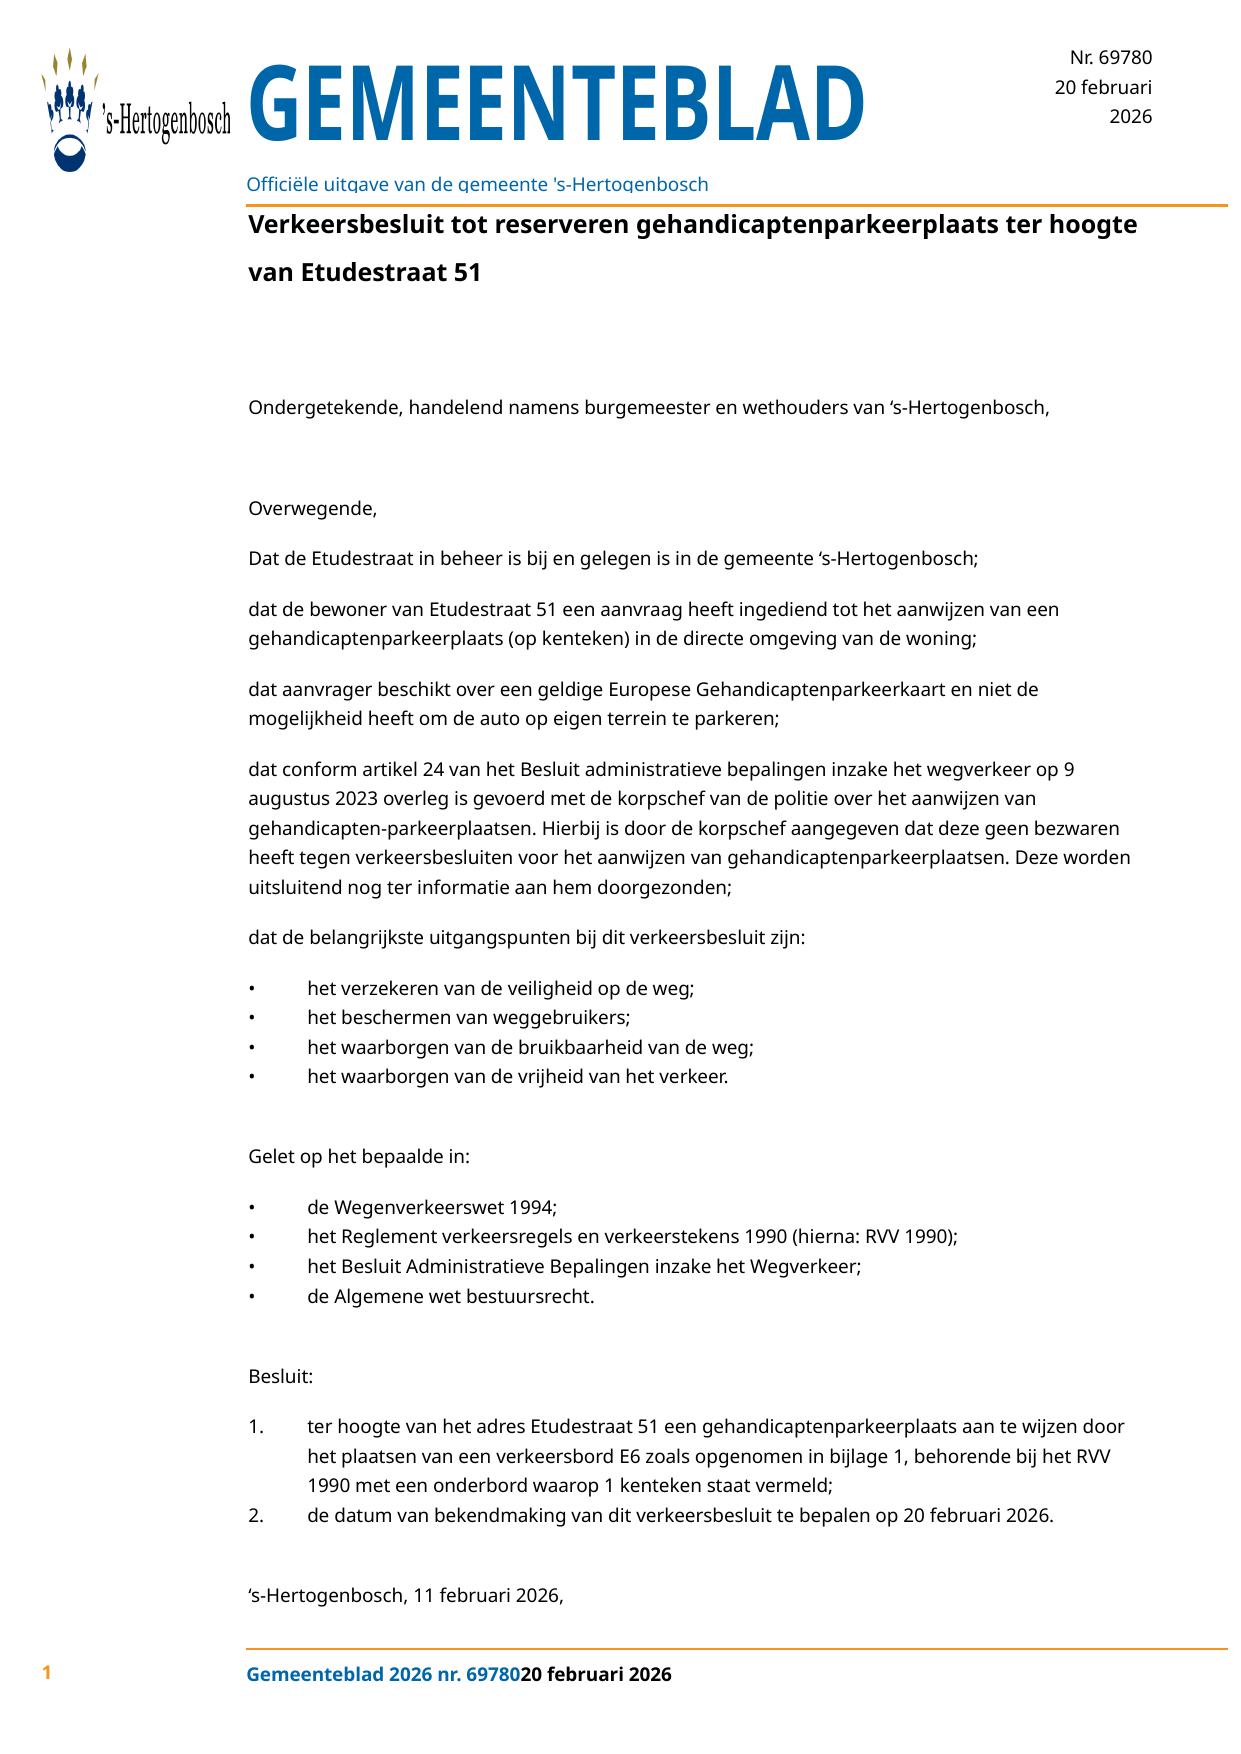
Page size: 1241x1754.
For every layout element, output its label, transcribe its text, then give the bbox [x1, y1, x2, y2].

list het Besluit Administratieve Bepalingen inzake het Wegverkeer; [248, 1253, 1152, 1279]
list ter hoogte van het adres Etudestraat 51 een gehandicaptenparkeerplaats aan te wijzen door het plaatsen van een verkeersbord E6 zoals opgenomen in bijlage 1, behorende bij het RVV 1990 met een onderbord waarop 1 kenteken staat vermeld; [248, 1413, 1152, 1498]
list het Reglement verkeersregels en verkeerstekens 1990 (hierna: RVV 1990); [248, 1224, 1152, 1249]
text Ondergetekende, handelend namens burgemeester en wethouders van ‘s-Hertogenbosch, [248, 394, 1152, 420]
text Besluit: [248, 1363, 1152, 1388]
text dat de bewoner van Etudestraat 51 een aanvraag heeft ingediend tot het aanwijzen van een gehandicaptenparkeerplaats (op kenteken) in de directe omgeving van de woning; [248, 596, 1152, 651]
list het waarborgen van de bruikbaarheid van de weg; [248, 1034, 1152, 1060]
text Gelet op het bepaalde in: [248, 1144, 1152, 1169]
picture [41, 47, 231, 172]
list de datum van bekendmaking van dit verkeersbesluit te bepalen op 20 februari 2026. [248, 1502, 1152, 1528]
list de Algemene wet bestuursrecht. [248, 1283, 1152, 1308]
text ‘s-Hertogenbosch, 11 februari 2026, [248, 1582, 1152, 1608]
list het verzekeren van de veiligheid op de weg; [248, 975, 1152, 1001]
text dat de belangrijkste uitgangspunten bij dit verkeersbesluit zijn: [248, 924, 1152, 950]
text dat aanvrager beschikt over een geldige Europese Gehandicaptenparkeerkaart en niet de mogelijkheid heeft om de auto op eigen terrein te parkeren; [248, 676, 1152, 731]
list de Wegenverkeerswet 1994; [248, 1194, 1152, 1220]
list het beschermen van weggebruikers; [248, 1004, 1152, 1030]
list het waarborgen van de vrijheid van het verkeer. [248, 1064, 1152, 1089]
text Verkeersbesluit tot reserveren gehandicaptenparkeerplaats ter hoogte van Etudestraat 51 [248, 207, 1152, 288]
text dat conform artikel 24 van het Besluit administratieve bepalingen inzake het wegverkeer op 9 augustus 2023 overleg is gevoerd met de korpschef van de politie over het aanwijzen van gehandicapten-parkeerplaatsen. Hierbij is door de korpschef aangegeven dat deze geen bezwaren heeft tegen verkeersbesluiten voor het aanwijzen van gehandicaptenparkeerplaatsen. Deze worden uitsluitend nog ter informatie aan hem doorgezonden; [248, 756, 1152, 900]
text Dat de Etudestraat in beheer is bij en gelegen is in de gemeente ‘s-Hertogenbosch; [248, 545, 1152, 571]
text Overwegende, [248, 495, 1152, 521]
